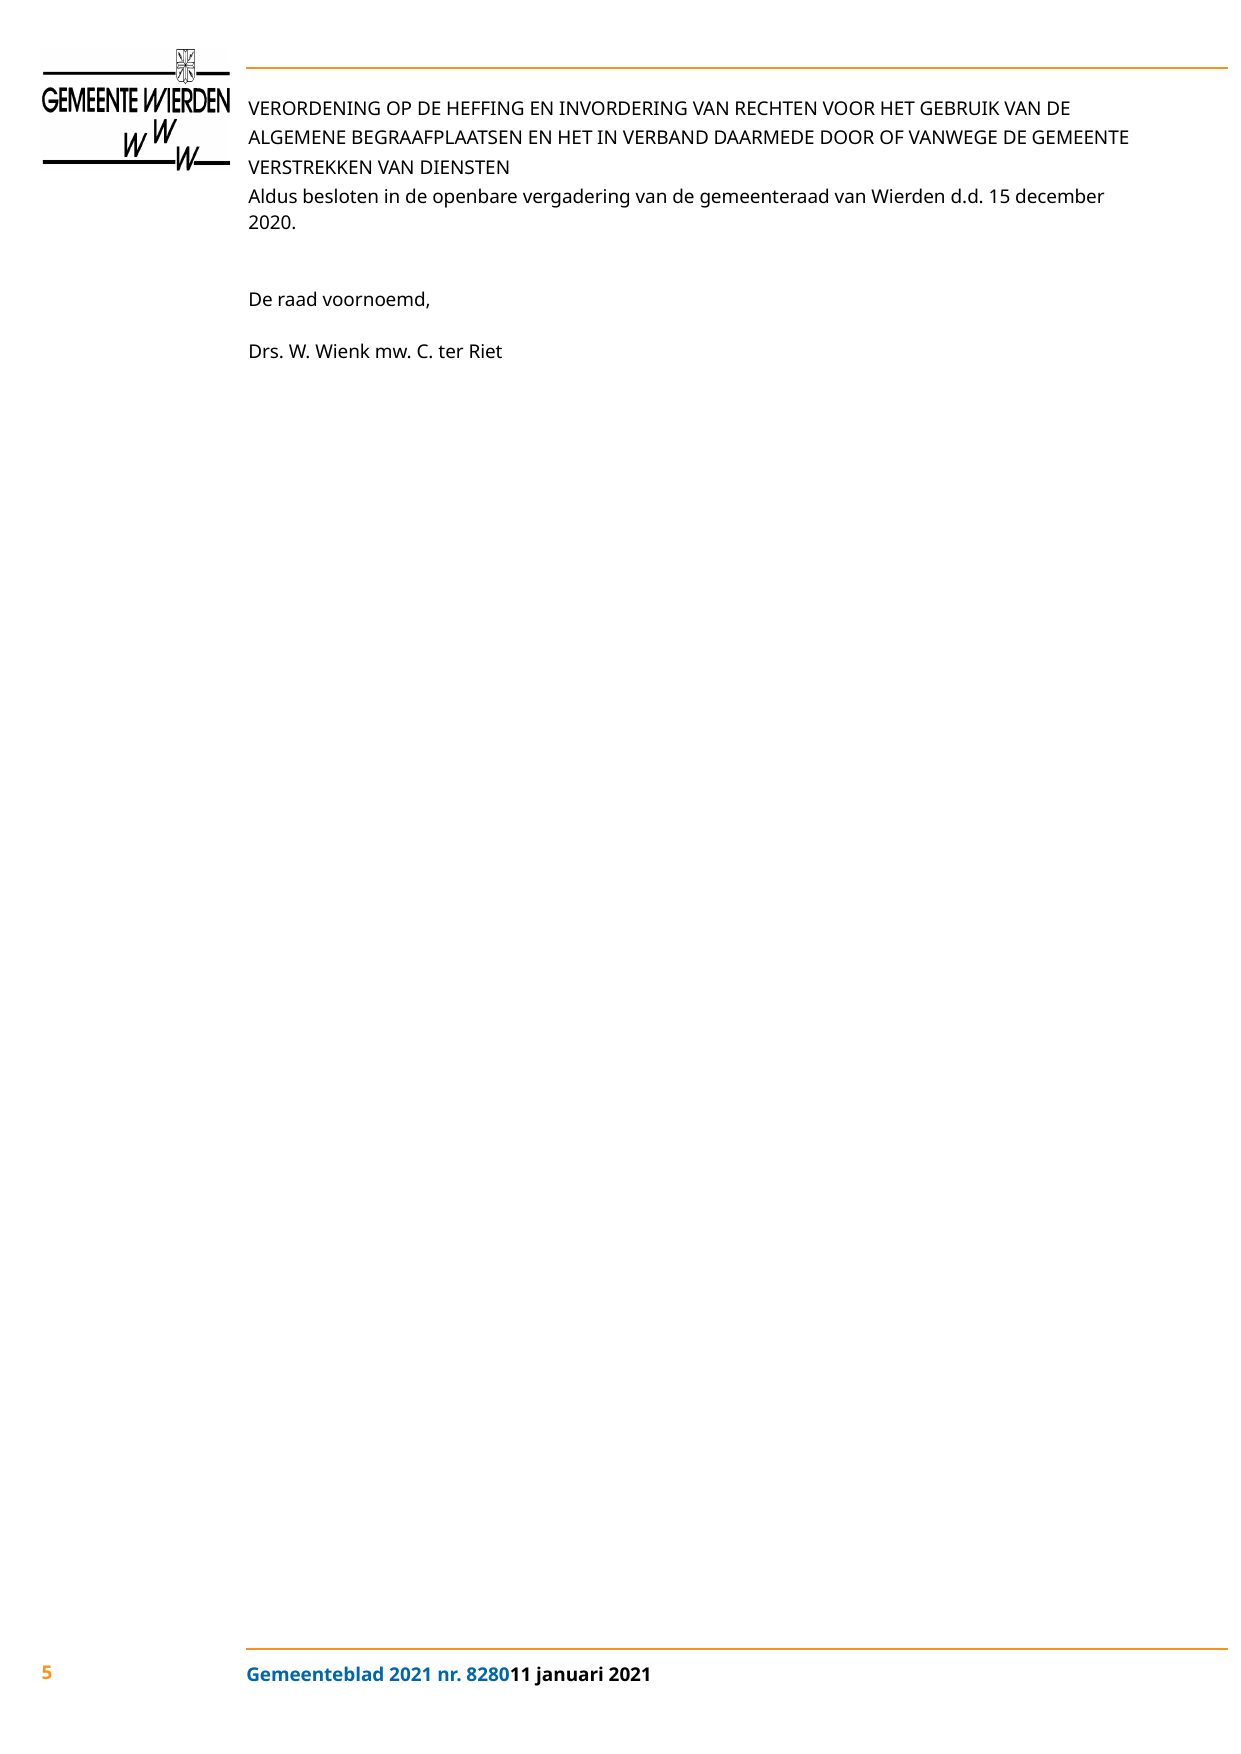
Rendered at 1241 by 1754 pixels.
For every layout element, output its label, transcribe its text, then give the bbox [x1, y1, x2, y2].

text Aldus besloten in de openbare vergadering van de gemeenteraad van Wierden d.d. 15 december 2020. [248, 183, 1152, 235]
text Drs. W. Wienk mw. C. ter Riet [248, 338, 1152, 364]
text VERORDENING OP DE HEFFING EN INVORDERING VAN RECHTEN VOOR HET GEBRUIK VAN DE ALGEMENE BEGRAAFPLAATSEN EN HET IN VERBAND DAARMEDE DOOR OF VANWEGE DE GEMEENTE VERSTREKKEN VAN DIENSTEN [248, 95, 1152, 180]
text De raad voornoemd, [248, 286, 1152, 312]
picture [41, 47, 231, 172]
